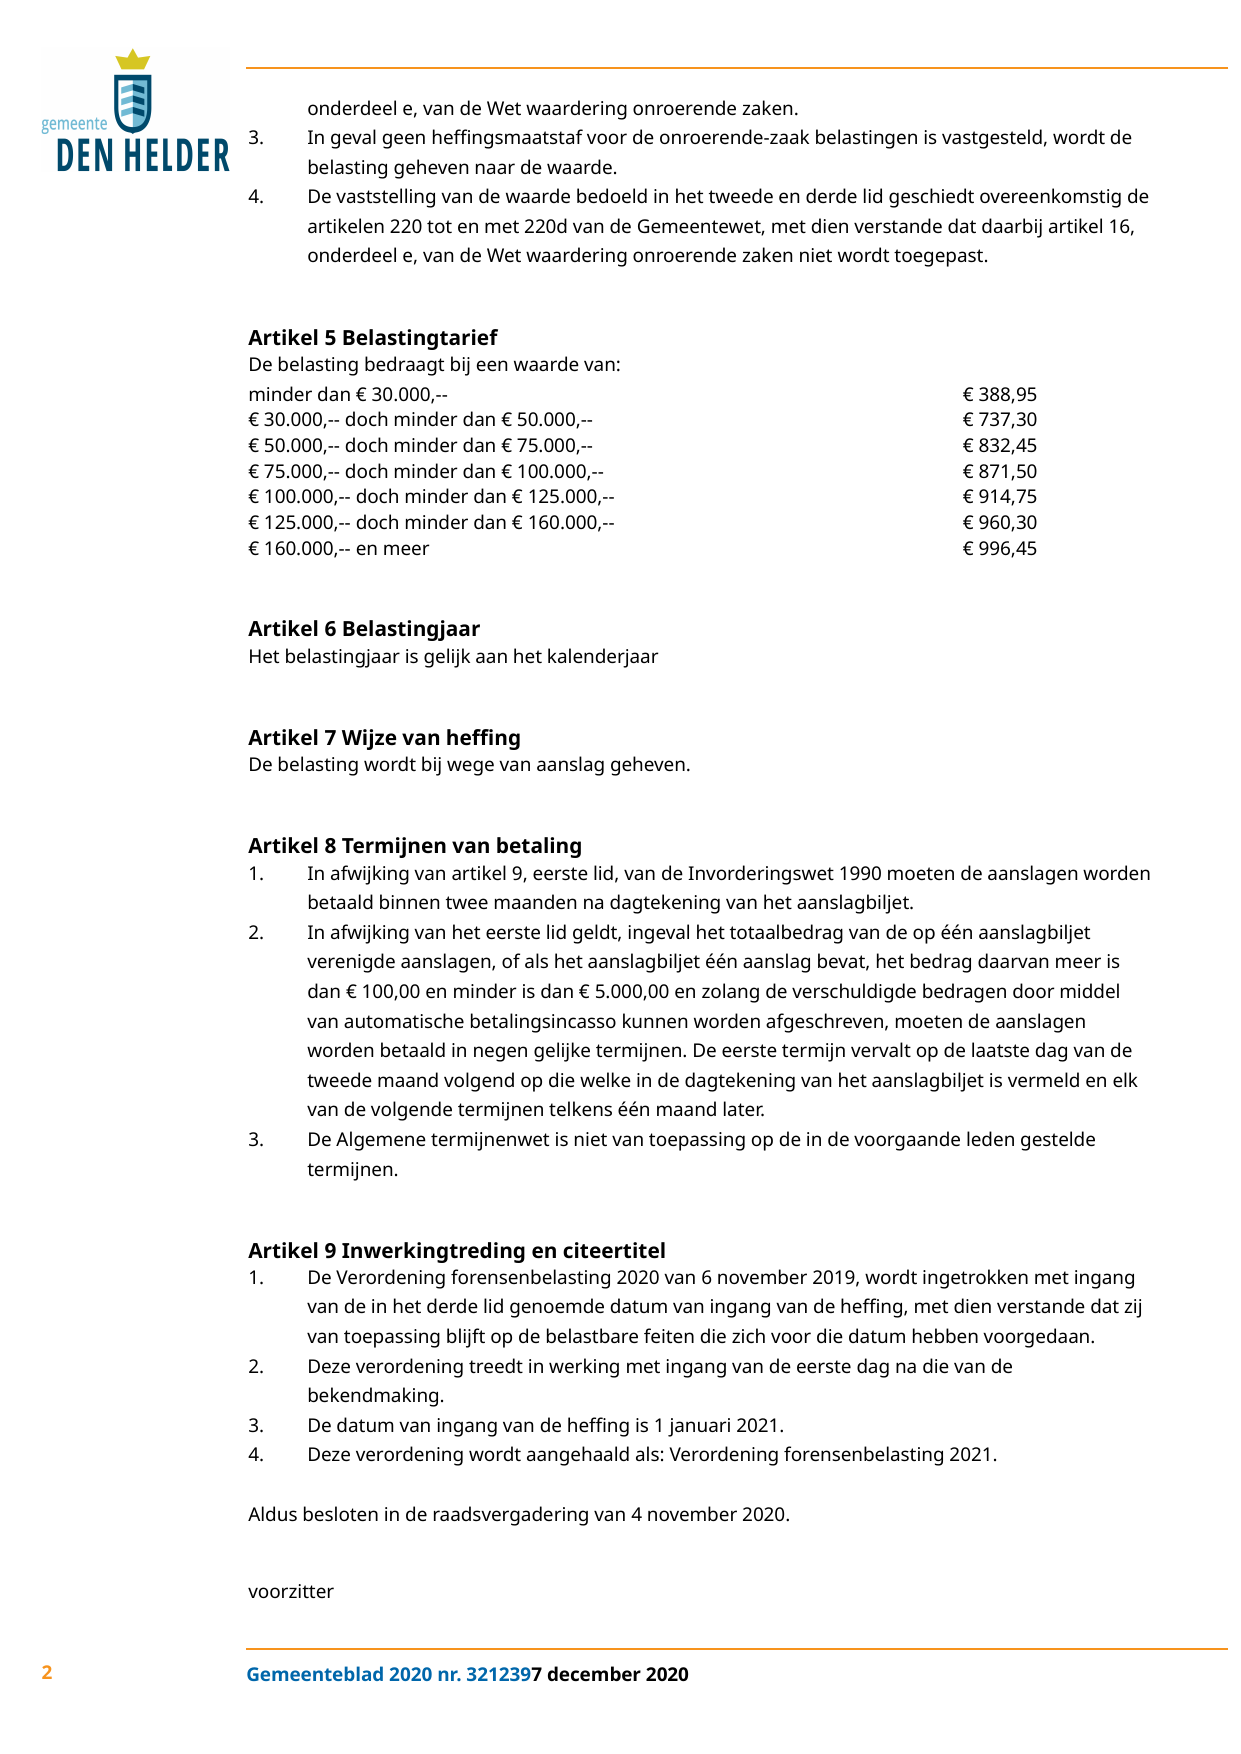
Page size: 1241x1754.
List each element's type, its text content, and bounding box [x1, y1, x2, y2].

table_cell € 160.000,-- en meer [248, 535, 963, 561]
table_cell € 832,45 [963, 432, 1152, 458]
list In afwijking van het eerste lid geldt, ingeval het totaalbedrag van de op één aanslagbiljet verenigde aanslagen, of als het aanslagbiljet één aanslag bevat, het bedrag daarvan meer is dan € 100,00 en minder is dan € 5.000,00 en zolang de verschuldigde bedragen door middel van automatische betalingsincasso kunnen worden afgeschreven, moeten de aanslagen worden betaald in negen gelijke termijnen. De eerste termijn vervalt op de laatste dag van de tweede maand volgend op die welke in de dagtekening van het aanslagbiljet is vermeld en elk van de volgende termijnen telkens één maand later. [248, 919, 1152, 1122]
table_cell € 737,30 [963, 407, 1152, 432]
table_cell € 960,30 [963, 510, 1152, 535]
list De Algemene termijnenwet is niet van toepassing op de in de voorgaande leden gestelde termijnen. [248, 1126, 1152, 1181]
list In geval geen heffingsmaatstaf voor de onroerende-zaak belastingen is vastgesteld, wordt de belasting geheven naar de waarde. [248, 124, 1152, 180]
picture [100, 154, 106, 172]
table_header minder dan € 30.000,-- [248, 381, 963, 407]
table_cell € 996,45 [963, 535, 1152, 561]
table_cell € 914,75 [963, 484, 1152, 509]
text Artikel 8 Termijnen van betaling [248, 831, 1152, 860]
text De belasting wordt bij wege van aanslag geheven. [248, 751, 1152, 777]
table_cell € 100.000,-- doch minder dan € 125.000,-- [248, 484, 963, 509]
list De Verordening forensenbelasting 2020 van 6 november 2019, wordt ingetrokken met ingang van de in het derde lid genoemde datum van ingang van de heffing, met dien verstande dat zij van toepassing blijft op de belastbare feiten die zich voor die datum hebben voorgedaan. [248, 1264, 1152, 1349]
picture [182, 144, 187, 165]
picture [220, 160, 224, 172]
text Artikel 6 Belastingjaar [248, 614, 1152, 643]
table_cell € 75.000,-- doch minder dan € 100.000,-- [248, 458, 963, 484]
table_cell € 125.000,-- doch minder dan € 160.000,-- [248, 510, 963, 535]
table_cell € 30.000,-- doch minder dan € 50.000,-- [248, 407, 963, 432]
text voorzitter [248, 1578, 1152, 1604]
picture [63, 144, 68, 165]
list In afwijking van artikel 9, eerste lid, van de Invorderingswet 1990 moeten de aanslagen worden betaald binnen twee maanden na dagtekening van het aanslagbiljet. [248, 860, 1152, 915]
table_cell € 871,50 [963, 458, 1152, 484]
table_cell € 50.000,-- doch minder dan € 75.000,-- [248, 432, 963, 458]
text Artikel 5 Belastingtarief [248, 323, 1152, 351]
text Het belastingjaar is gelijk aan het kalenderjaar [248, 643, 1152, 669]
table_header € 388,95 [963, 381, 1152, 407]
list Deze verordening wordt aangehaald als: Verordening forensenbelasting 2021. [248, 1442, 1152, 1467]
list De datum van ingang van de heffing is 1 januari 2021. [248, 1412, 1152, 1438]
list Deze verordening treedt in werking met ingang van de eerste dag na die van de bekendmaking. [248, 1353, 1152, 1408]
picture [41, 47, 231, 172]
text Artikel 9 Inwerkingtreding en citeertitel [248, 1236, 1152, 1264]
list onderdeel e, van de Wet waardering onroerende zaken. [248, 95, 1152, 121]
list De vaststelling van de waarde bedoeld in het tweede en derde lid geschiedt overeenkomstig de artikelen 220 tot en met 220d van de Gemeentewet, met dien verstande dat daarbij artikel 16, onderdeel e, van de Wet waardering onroerende zaken niet wordt toegepast. [248, 183, 1152, 268]
text De belasting bedraagt bij een waarde van: [248, 351, 1152, 377]
text Artikel 7 Wijze van heffing [248, 723, 1152, 751]
text Aldus besloten in de raadsvergadering van 4 november 2020. [248, 1501, 1152, 1527]
picture [130, 157, 135, 172]
